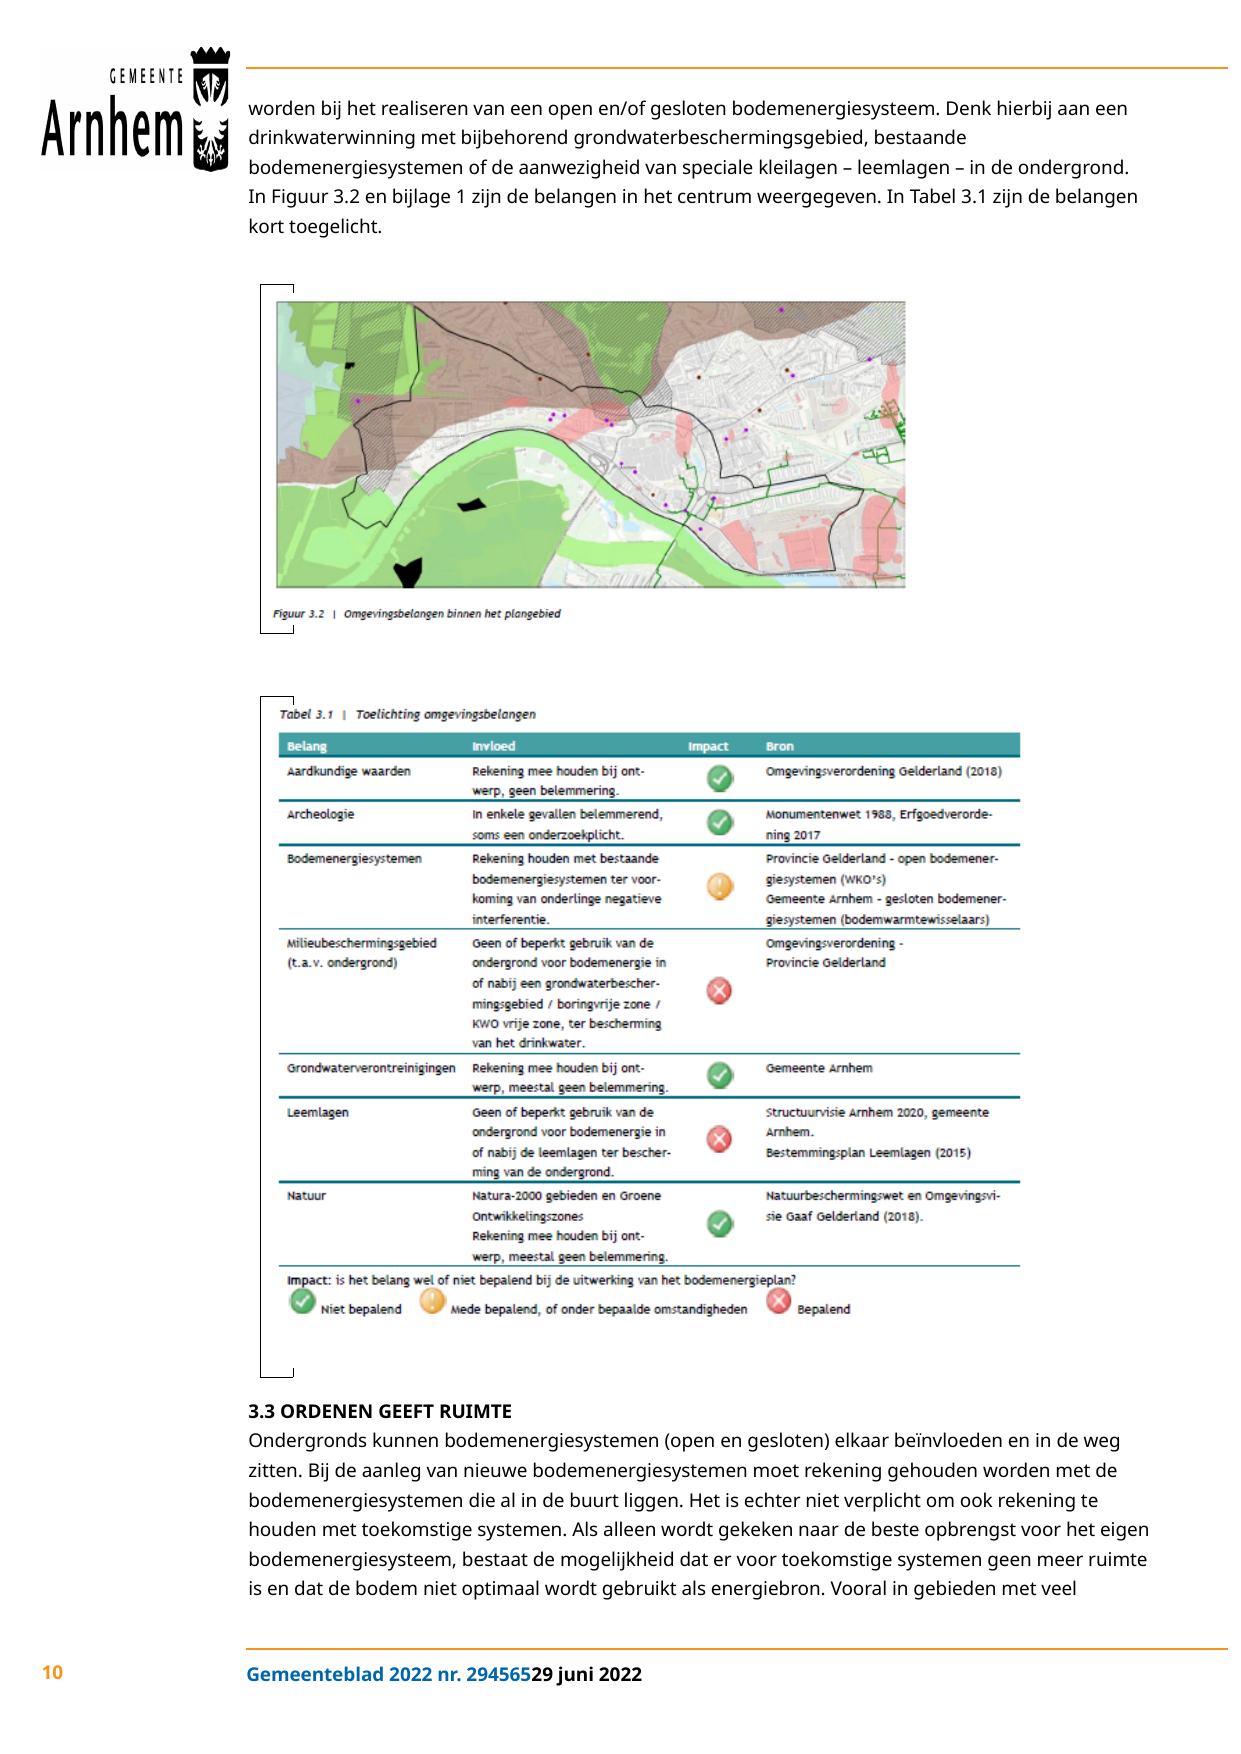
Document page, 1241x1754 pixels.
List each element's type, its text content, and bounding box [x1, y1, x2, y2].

picture [268, 293, 919, 625]
text worden bij het realiseren van een open en/of gesloten bodemenergiesysteem. Denk hierbij aan een drinkwaterwinning met bijbehorend grondwaterbeschermingsgebied, bestaande bodemenergiesystemen of de aanwezigheid van speciale kleilagen – leemlagen – in de ondergrond. In Figuur 3.2 en bijlage 1 zijn de belangen in het centrum weergegeven. In Tabel 3.1 zijn de belangen kort toegelicht. [248, 95, 1152, 239]
picture [268, 705, 1037, 1368]
text Ondergronds kunnen bodemenergiesystemen (open en gesloten) elkaar beïnvloeden en in de weg zitten. Bij de aanleg van nieuwe bodemenergiesystemen moet rekening gehouden worden met de bodemenergiesystemen die al in de buurt liggen. Het is echter niet verplicht om ook rekening te houden met toekomstige systemen. Als alleen wordt gekeken naar de beste opbrengst voor het eigen bodemenergiesysteem, bestaat de mogelijkheid dat er voor toekomstige systemen geen meer ruimte is en dat de bodem niet optimaal wordt gebruikt als energiebron. Vooral in gebieden met veel [248, 1428, 1152, 1601]
text 3.3 ORDENEN GEEFT RUIMTE [248, 1398, 1152, 1424]
picture [41, 47, 231, 172]
